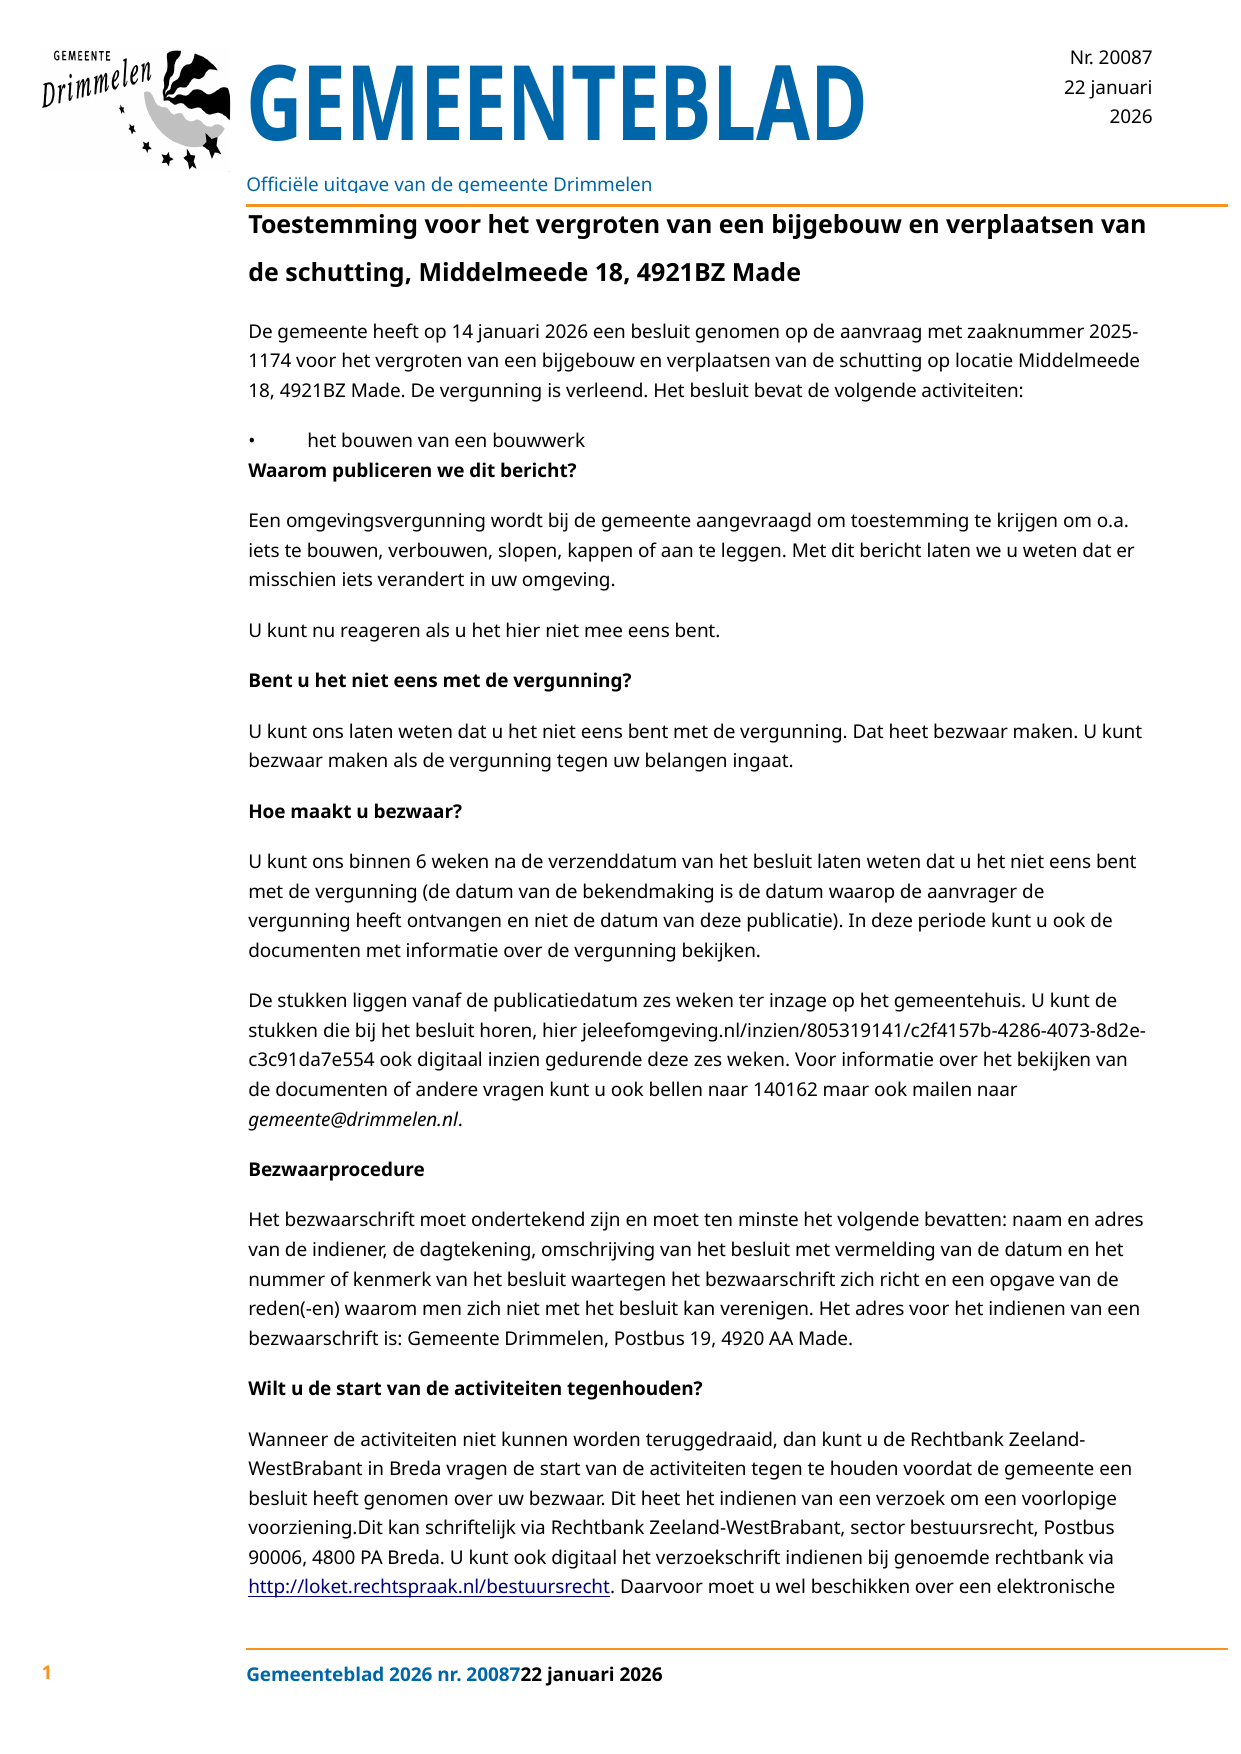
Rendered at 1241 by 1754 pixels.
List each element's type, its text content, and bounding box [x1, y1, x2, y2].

text Waarom publiceren we dit bericht? [248, 457, 1152, 483]
text Wanneer de activiteiten niet kunnen worden teruggedraaid, dan kunt u de Rechtbank Zeeland-WestBrabant in Breda vragen de start van de activiteiten tegen te houden voordat de gemeente een besluit heeft genomen over uw bezwaar. Dit heet het indienen van een verzoek om een voorlopige voorziening.Dit kan schriftelijk via Rechtbank Zeeland-WestBrabant, sector bestuursrecht, Postbus 90006, 4800 PA Breda. U kunt ook digitaal het verzoekschrift indienen bij genoemde rechtbank via http://loket.rechtspraak.nl/bestuursrecht. Daarvoor moet u wel beschikken over een elektronische [248, 1426, 1152, 1599]
text Toestemming voor het vergroten van een bijgebouw en verplaatsen van de schutting, Middelmeede 18, 4921BZ Made [248, 207, 1152, 288]
list het bouwen van een bouwwerk [248, 427, 1152, 453]
text U kunt ons laten weten dat u het niet eens bent met de vergunning. Dat heet bezwaar maken. U kunt bezwaar maken als de vergunning tegen uw belangen ingaat. [248, 718, 1152, 773]
text De stukken liggen vanaf de publicatiedatum zes weken ter inzage op het gemeentehuis. U kunt de stukken die bij het besluit horen, hier jeleefomgeving.nl/inzien/805319141/c2f4157b-4286-4073-8d2e-c3c91da7e554 ook digitaal inzien gedurende deze zes weken. Voor informatie over het bekijken van de documenten of andere vragen kunt u ook bellen naar 140162 maar ook mailen naar gemeente@drimmelen.nl. [248, 987, 1152, 1132]
text Bezwaarprocedure [248, 1156, 1152, 1182]
text Bent u het niet eens met de vergunning? [248, 667, 1152, 693]
picture [41, 47, 231, 172]
text De gemeente heeft op 14 januari 2026 een besluit genomen op de aanvraag met zaaknummer 2025-1174 voor het vergroten van een bijgebouw en verplaatsen van de schutting op locatie Middelmeede 18, 4921BZ Made. De vergunning is verleend. Het besluit bevat de volgende activiteiten: [248, 318, 1152, 403]
text Wilt u de start van de activiteiten tegenhouden? [248, 1375, 1152, 1401]
text Hoe maakt u bezwaar? [248, 798, 1152, 824]
text Een omgevingsvergunning wordt bij de gemeente aangevraagd om toestemming te krijgen om o.a. iets te bouwen, verbouwen, slopen, kappen of aan te leggen. Met dit bericht laten we u weten dat er misschien iets verandert in uw omgeving. [248, 507, 1152, 592]
text U kunt nu reageren als u het hier niet mee eens bent. [248, 617, 1152, 643]
text U kunt ons binnen 6 weken na de verzenddatum van het besluit laten weten dat u het niet eens bent met de vergunning (de datum van de bekendmaking is de datum waarop de aanvrager de vergunning heeft ontvangen en niet de datum van deze publicatie). In deze periode kunt u ook de documenten met informatie over de vergunning bekijken. [248, 848, 1152, 963]
text Het bezwaarschrift moet ondertekend zijn en moet ten minste het volgende bevatten: naam en adres van de indiener, de dagtekening, omschrijving van het besluit met vermelding van de datum en het nummer of kenmerk van het besluit waartegen het bezwaarschrift zich richt en een opgave van de reden(-en) waarom men zich niet met het besluit kan verenigen. Het adres voor het indienen van een bezwaarschrift is: Gemeente Drimmelen, Postbus 19, 4920 AA Made. [248, 1207, 1152, 1351]
